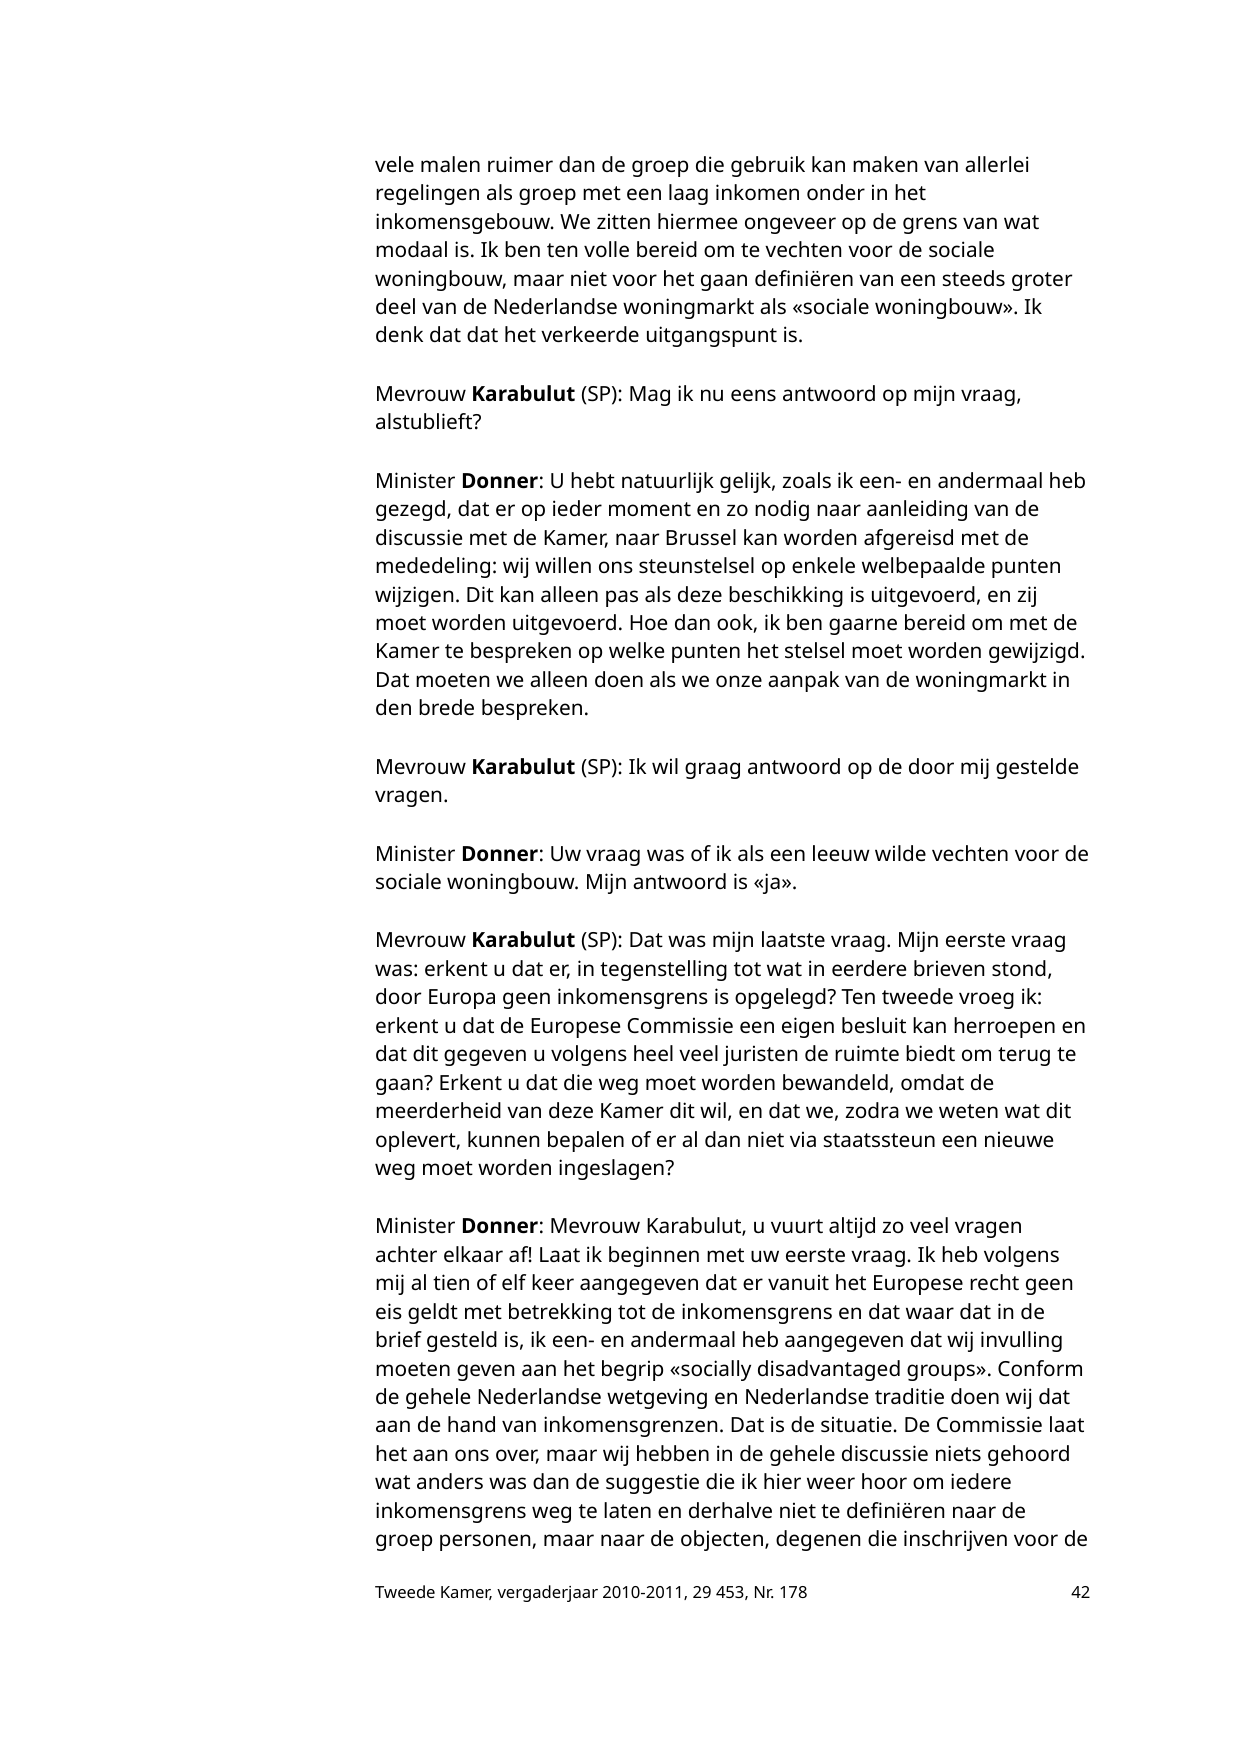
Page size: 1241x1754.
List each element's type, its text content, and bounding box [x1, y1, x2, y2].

text Minister Donner: Mevrouw Karabulut, u vuurt altijd zo veel vragen achter elkaar af! Laat ik beginnen met uw eerste vraag. Ik heb volgens mij al tien of elf keer aangegeven dat er vanuit het Europese recht geen eis geldt met betrekking tot de inkomensgrens en dat waar dat in de brief gesteld is, ik een- en andermaal heb aangegeven dat wij invulling moeten geven aan het begrip «socially disadvantaged groups». Conform de gehele Nederlandse wetgeving en Nederlandse traditie doen wij dat aan de hand van inkomensgrenzen. Dat is de situatie. De Commissie laat het aan ons over, maar wij hebben in de gehele discussie niets gehoord wat anders was dan de suggestie die ik hier weer hoor om iedere inkomensgrens weg te laten en derhalve niet te definiëren naar de groep personen, maar naar de objecten, degenen die inschrijven voor de [375, 1212, 1090, 1553]
text Minister Donner: Uw vraag was of ik als een leeuw wilde vechten voor de sociale woningbouw. Mijn antwoord is «ja». [375, 839, 1090, 896]
text Mevrouw Karabulut (SP): Mag ik nu eens antwoord op mijn vraag, alstublieft? [375, 379, 1090, 436]
text Minister Donner: U hebt natuurlijk gelijk, zoals ik een- en andermaal heb gezegd, dat er op ieder moment en zo nodig naar aanleiding van de discussie met de Kamer, naar Brussel kan worden afgereisd met de mededeling: wij willen ons steunstelsel op enkele welbepaalde punten wijzigen. Dit kan alleen pas als deze beschikking is uitgevoerd, en zij moet worden uitgevoerd. Hoe dan ook, ik ben gaarne bereid om met de Kamer te bespreken op welke punten het stelsel moet worden gewijzigd. Dat moeten we alleen doen als we onze aanpak van de woningmarkt in den brede bespreken. [375, 466, 1090, 722]
text Mevrouw Karabulut (SP): Ik wil graag antwoord op de door mij gestelde vragen. [375, 752, 1090, 809]
text vele malen ruimer dan de groep die gebruik kan maken van allerlei regelingen als groep met een laag inkomen onder in het inkomensgebouw. We zitten hiermee ongeveer op de grens van wat modaal is. Ik ben ten volle bereid om te vechten voor de sociale woningbouw, maar niet voor het gaan definiëren van een steeds groter deel van de Nederlandse woningmarkt als «sociale woningbouw». Ik denk dat dat het verkeerde uitgangspunt is. [375, 150, 1090, 349]
text Mevrouw Karabulut (SP): Dat was mijn laatste vraag. Mijn eerste vraag was: erkent u dat er, in tegenstelling tot wat in eerdere brieven stond, door Europa geen inkomensgrens is opgelegd? Ten tweede vroeg ik: erkent u dat de Europese Commissie een eigen besluit kan herroepen en dat dit gegeven u volgens heel veel juristen de ruimte biedt om terug te gaan? Erkent u dat die weg moet worden bewandeld, omdat de meerderheid van deze Kamer dit wil, en dat we, zodra we weten wat dit oplevert, kunnen bepalen of er al dan niet via staatssteun een nieuwe weg moet worden ingeslagen? [375, 926, 1090, 1182]
